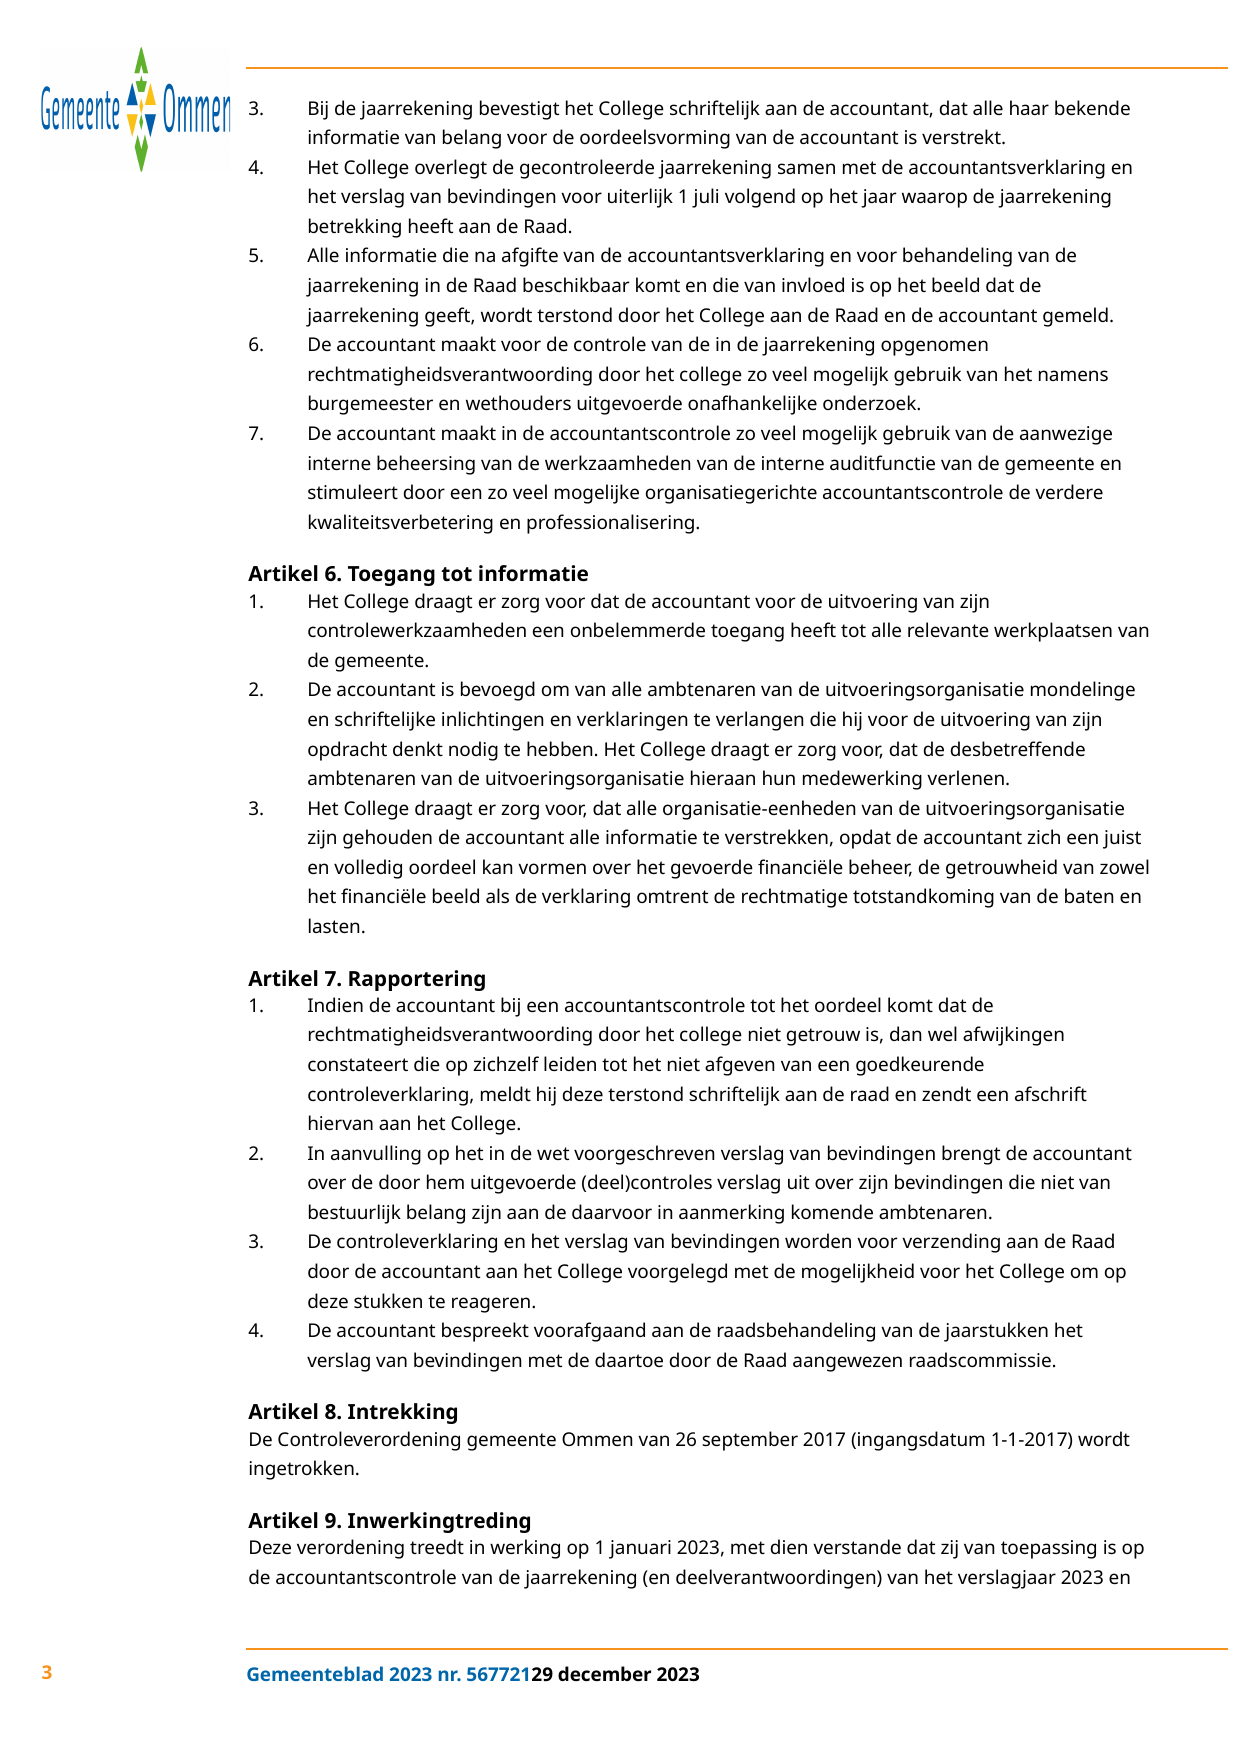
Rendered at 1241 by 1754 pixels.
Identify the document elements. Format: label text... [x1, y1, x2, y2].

text Artikel 8. Intrekking [248, 1397, 1152, 1426]
list Bij de jaarrekening bevestigt het College schriftelijk aan de accountant, dat alle haar bekende informatie van belang voor de oordeelsvorming van de accountant is verstrekt. [248, 95, 1152, 150]
list In aanvulling op het in de wet voorgeschreven verslag van bevindingen brengt de accountant over de door hem uitgevoerde (deel)controles verslag uit over zijn bevindingen die niet van bestuurlijk belang zijn aan de daarvoor in aanmerking komende ambtenaren. [248, 1140, 1152, 1225]
list De accountant maakt in de accountantscontrole zo veel mogelijk gebruik van de aanwezige interne beheersing van de werkzaamheden van de interne auditfunctie van de gemeente en stimuleert door een zo veel mogelijke organisatiegerichte accountantscontrole de verdere kwaliteitsverbetering en professionalisering. [248, 420, 1152, 535]
list De controleverklaring en het verslag van bevindingen worden voor verzending aan de Raad door de accountant aan het College voorgelegd met de mogelijkheid voor het College om op deze stukken te reageren. [248, 1229, 1152, 1314]
picture [41, 47, 231, 172]
list De accountant is bevoegd om van alle ambtenaren van de uitvoeringsorganisatie mondelinge en schriftelijke inlichtingen en verklaringen te verlangen die hij voor de uitvoering van zijn opdracht denkt nodig te hebben. Het College draagt er zorg voor, dat de desbetreffende ambtenaren van de uitvoeringsorganisatie hieraan hun medewerking verlenen. [248, 677, 1152, 791]
text Artikel 9. Inwerkingtreding [248, 1506, 1152, 1534]
list Het College draagt er zorg voor dat de accountant voor de uitvoering van zijn controlewerkzaamheden een onbelemmerde toegang heeft tot alle relevante werkplaatsen van de gemeente. [248, 588, 1152, 673]
list Het College overlegt de gecontroleerde jaarrekening samen met de accountantsverklaring en het verslag van bevindingen voor uiterlijk 1 juli volgend op het jaar waarop de jaarrekening betrekking heeft aan de Raad. [248, 154, 1152, 239]
text Artikel 7. Rapportering [248, 964, 1152, 992]
list Indien de accountant bij een accountantscontrole tot het oordeel komt dat de rechtmatigheidsverantwoording door het college niet getrouw is, dan wel afwijkingen constateert die op zichzelf leiden tot het niet afgeven van een goedkeurende controleverklaring, meldt hij deze terstond schriftelijk aan de raad en zendt een afschrift hiervan aan het College. [248, 992, 1152, 1136]
list De accountant maakt voor de controle van de in de jaarrekening opgenomen rechtmatigheidsverantwoording door het college zo veel mogelijk gebruik van het namens burgemeester en wethouders uitgevoerde onafhankelijke onderzoek. [248, 331, 1152, 416]
list Alle informatie die na afgifte van de accountantsverklaring en voor behandeling van de jaarrekening in de Raad beschikbaar komt en die van invloed is op het beeld dat de jaarrekening geeft, wordt terstond door het College aan de Raad en de accountant gemeld. [248, 243, 1152, 328]
text Deze verordening treedt in werking op 1 januari 2023, met dien verstande dat zij van toepassing is op de accountantscontrole van de jaarrekening (en deelverantwoordingen) van het verslagjaar 2023 en [248, 1534, 1152, 1590]
list Het College draagt er zorg voor, dat alle organisatie-eenheden van de uitvoeringsorganisatie zijn gehouden de accountant alle informatie te verstrekken, opdat de accountant zich een juist en volledig oordeel kan vormen over het gevoerde financiële beheer, de getrouwheid van zowel het financiële beeld als de verklaring omtrent de rechtmatige totstandkoming van de baten en lasten. [248, 795, 1152, 939]
list De accountant bespreekt voorafgaand aan de raadsbehandeling van de jaarstukken het verslag van bevindingen met de daartoe door de Raad aangewezen raadscommissie. [248, 1317, 1152, 1373]
text Artikel 6. Toegang tot informatie [248, 559, 1152, 588]
text De Controleverordening gemeente Ommen van 26 september 2017 (ingangsdatum 1-1-2017) wordt ingetrokken. [248, 1426, 1152, 1481]
